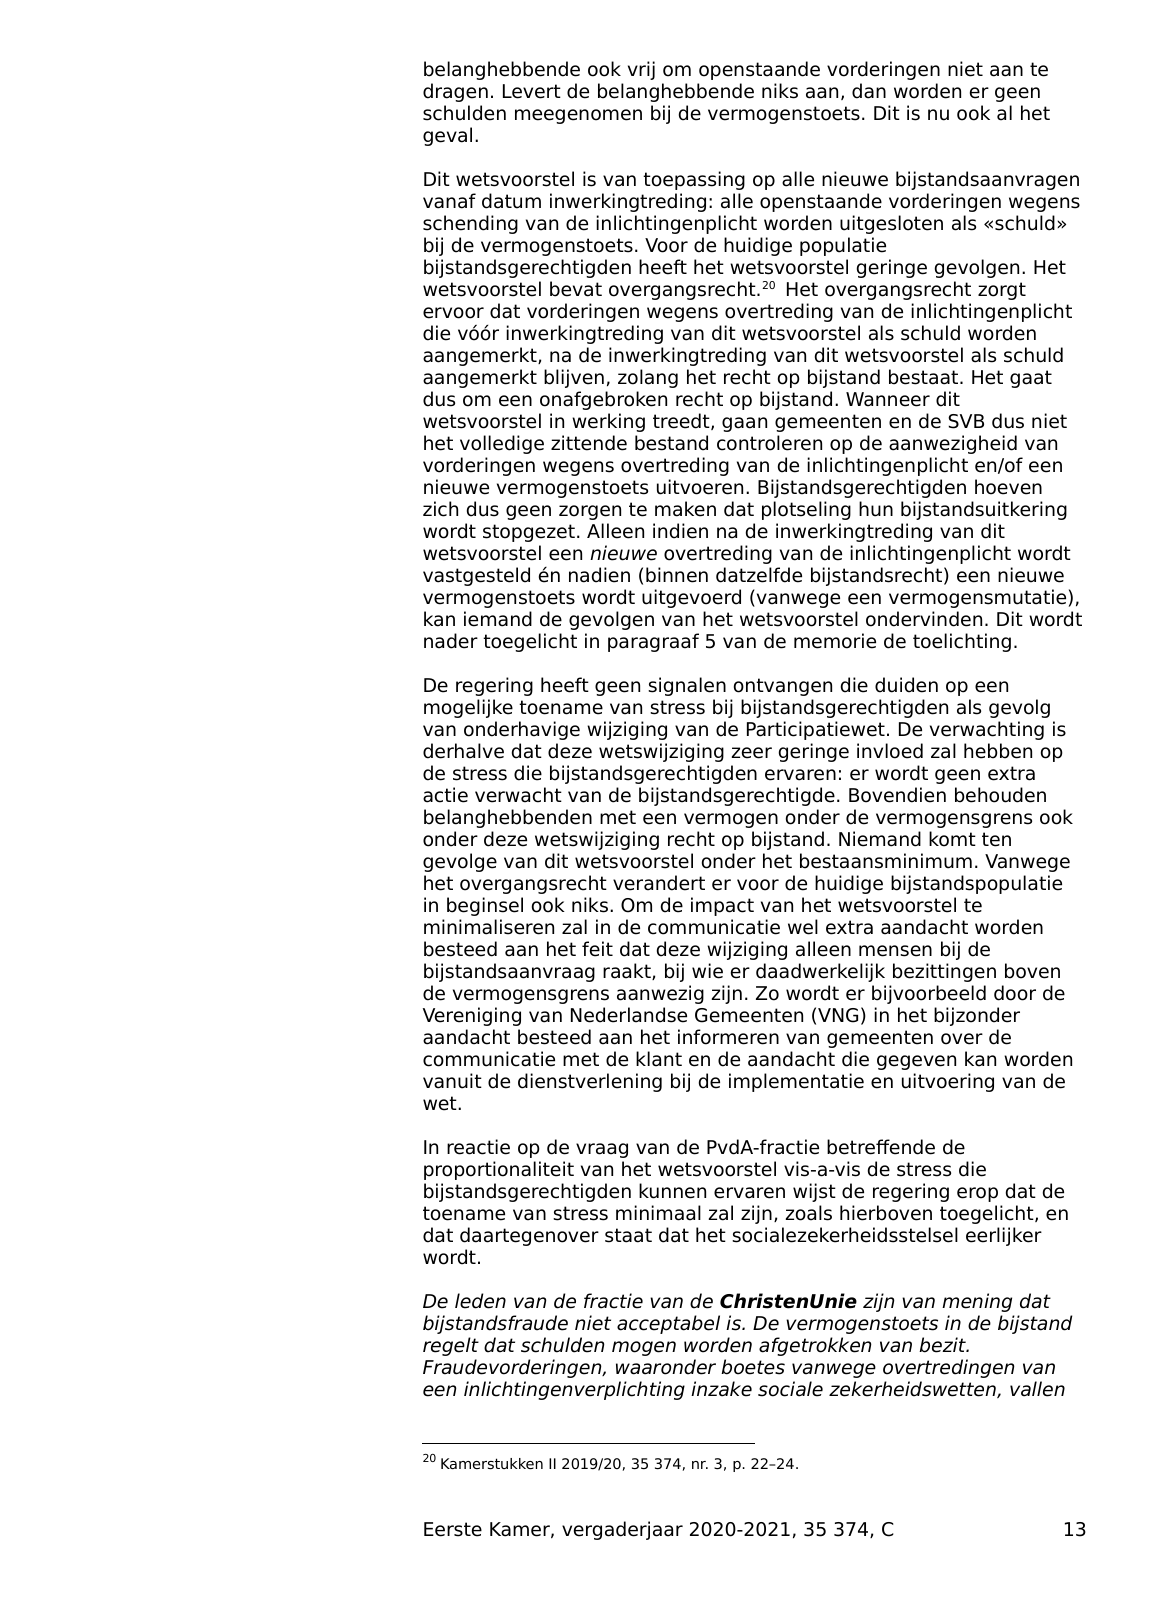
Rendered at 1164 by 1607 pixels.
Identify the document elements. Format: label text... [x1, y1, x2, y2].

text Kamerstukken II 2019/20, 35 374, nr. 3, p. 22–24. [422, 1452, 1087, 1474]
text De leden van de fractie van de ChristenUnie zijn van mening dat bijstandsfraude niet acceptabel is. De vermogenstoets in de bijstand regelt dat schulden mogen worden afgetrokken van bezit. Fraudevorderingen, waaronder boetes vanwege overtredingen van een inlichtingenverplichting inzake sociale zekerheidswetten, vallen [422, 1291, 1087, 1401]
text De regering heeft geen signalen ontvangen die duiden op een mogelijke toename van stress bij bijstandsgerechtigden als gevolg van onderhavige wijziging van de Participatiewet. De verwachting is derhalve dat deze wetswijziging zeer geringe invloed zal hebben op de stress die bijstandsgerechtigden ervaren: er wordt geen extra actie verwacht van de bijstandsgerechtigde. Bovendien behouden belanghebbenden met een vermogen onder de vermogensgrens ook onder deze wetswijziging recht op bijstand. Niemand komt ten gevolge van dit wetsvoorstel onder het bestaansminimum. Vanwege het overgangsrecht verandert er voor de huidige bijstandspopulatie in beginsel ook niks. Om de impact van het wetsvoorstel te minimaliseren zal in de communicatie wel extra aandacht worden besteed aan het feit dat deze wijziging alleen mensen bij de bijstandsaanvraag raakt, bij wie er daadwerkelijk bezittingen boven de vermogensgrens aanwezig zijn. Zo wordt er bijvoorbeeld door de Vereniging van Nederlandse Gemeenten (VNG) in het bijzonder aandacht besteed aan het informeren van gemeenten over de communicatie met de klant en de aandacht die gegeven kan worden vanuit de dienstverlening bij de implementatie en uitvoering van de wet. [422, 675, 1087, 1114]
text belanghebbende ook vrij om openstaande vorderingen niet aan te dragen. Levert de belanghebbende niks aan, dan worden er geen schulden meegenomen bij de vermogenstoets. Dit is nu ook al het geval. [422, 59, 1087, 147]
text Dit wetsvoorstel is van toepassing op alle nieuwe bijstandsaanvragen vanaf datum inwerkingtreding: alle openstaande vorderingen wegens schending van de inlichtingenplicht worden uitgesloten als «schuld» bij de vermogenstoets. Voor de huidige populatie bijstandsgerechtigden heeft het wetsvoorstel geringe gevolgen. Het wetsvoorstel bevat overgangsrecht. Het overgangsrecht zorgt ervoor dat vorderingen wegens overtreding van de inlichtingenplicht die vóór inwerkingtreding van dit wetsvoorstel als schuld worden aangemerkt, na de inwerkingtreding van dit wetsvoorstel als schuld aangemerkt blijven, zolang het recht op bijstand bestaat. Het gaat dus om een onafgebroken recht op bijstand. Wanneer dit wetsvoorstel in werking treedt, gaan gemeenten en de SVB dus niet het volledige zittende bestand controleren op de aanwezigheid van vorderingen wegens overtreding van de inlichtingenplicht en/of een nieuwe vermogenstoets uitvoeren. Bijstandsgerechtigden hoeven zich dus geen zorgen te maken dat plotseling hun bijstandsuitkering wordt stopgezet. Alleen indien na de inwerkingtreding van dit wetsvoorstel een nieuwe overtreding van de inlichtingenplicht wordt vastgesteld én nadien (binnen datzelfde bijstandsrecht) een nieuwe vermogenstoets wordt uitgevoerd (vanwege een vermogensmutatie), kan iemand de gevolgen van het wetsvoorstel ondervinden. Dit wordt nader toegelicht in paragraaf 5 van de memorie de toelichting. [422, 169, 1087, 653]
text In reactie op de vraag van de PvdA-fractie betreffende de proportionaliteit van het wetsvoorstel vis-a-vis de stress die bijstandsgerechtigden kunnen ervaren wijst de regering erop dat de toename van stress minimaal zal zijn, zoals hierboven toegelicht, en dat daartegenover staat dat het socialezekerheidsstelsel eerlijker wordt. [422, 1137, 1087, 1268]
